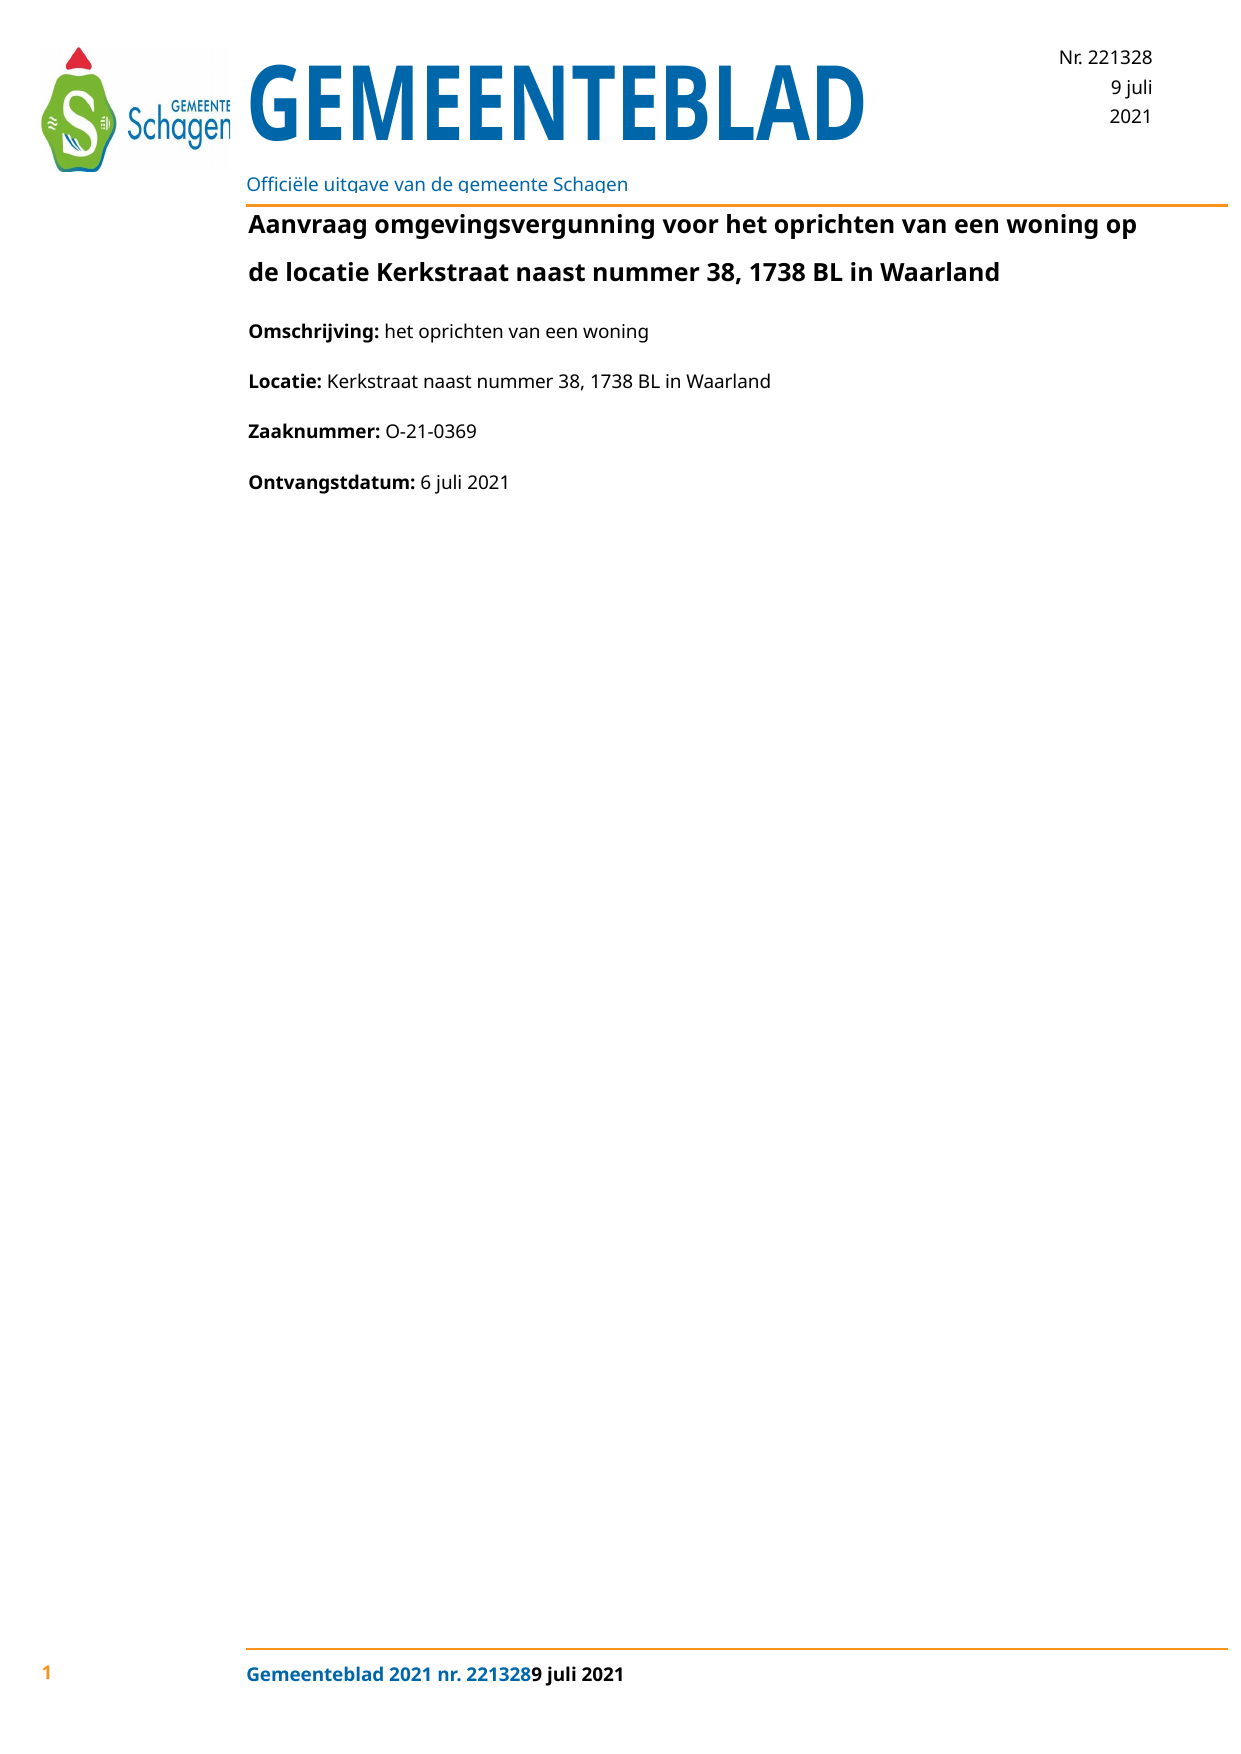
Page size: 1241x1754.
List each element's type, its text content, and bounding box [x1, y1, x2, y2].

text Ontvangstdatum: 6 juli 2021 [248, 469, 1152, 495]
picture [41, 47, 231, 172]
text Omschrijving: het oprichten van een woning [248, 318, 1152, 344]
text Zaaknummer: O-21-0369 [248, 419, 1152, 444]
text Aanvraag omgevingsvergunning voor het oprichten van een woning op de locatie Kerkstraat naast nummer 38, 1738 BL in Waarland [248, 207, 1152, 288]
text Locatie: Kerkstraat naast nummer 38, 1738 BL in Waarland [248, 368, 1152, 394]
